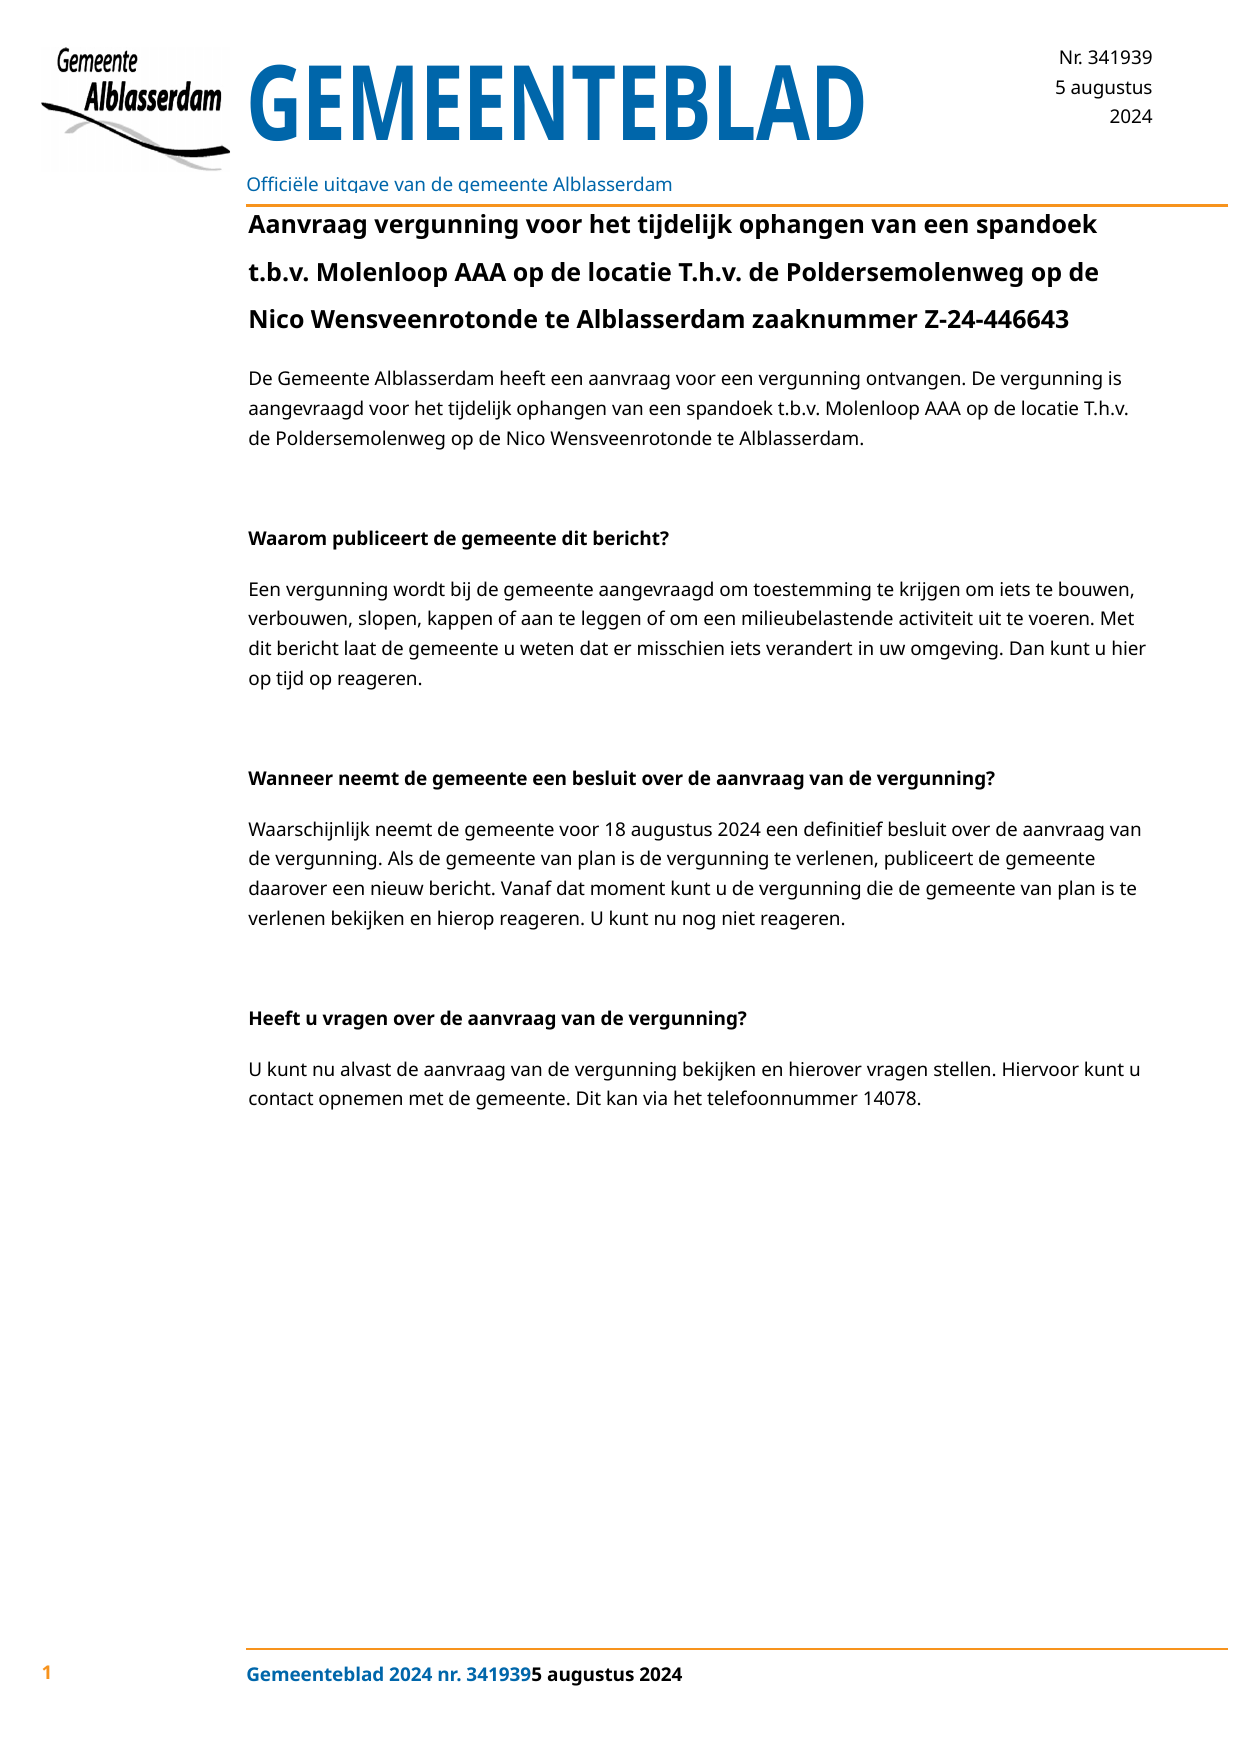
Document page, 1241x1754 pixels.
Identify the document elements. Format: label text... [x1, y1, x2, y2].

text Waarom publiceert de gemeente dit bericht? [248, 526, 1152, 551]
text Een vergunning wordt bij de gemeente aangevraagd om toestemming te krijgen om iets te bouwen, verbouwen, slopen, kappen of aan te leggen of om een milieubelastende activiteit uit te voeren. Met dit bericht laat de gemeente u weten dat er misschien iets verandert in uw omgeving. Dan kunt u hier op tijd op reageren. [248, 576, 1152, 690]
text Wanneer neemt de gemeente een besluit over de aanvraag van de vergunning? [248, 766, 1152, 791]
text U kunt nu alvast de aanvraag van de vergunning bekijken en hierover vragen stellen. Hiervoor kunt u contact opnemen met de gemeente. Dit kan via het telefoonnummer 14078. [248, 1056, 1152, 1111]
picture [41, 47, 231, 172]
text De Gemeente Alblasserdam heeft een aanvraag voor een vergunning ontvangen. De vergunning is aangevraagd voor het tijdelijk ophangen van een spandoek t.b.v. Molenloop AAA op de locatie T.h.v. de Poldersemolenweg op de Nico Wensveenrotonde te Alblasserdam. [248, 366, 1152, 450]
text Waarschijnlijk neemt de gemeente voor 18 augustus 2024 een definitief besluit over de aanvraag van de vergunning. Als de gemeente van plan is de vergunning te verlenen, publiceert de gemeente daarover een nieuw bericht. Vanaf dat moment kunt u de vergunning die de gemeente van plan is te verlenen bekijken en hierop reageren. U kunt nu nog niet reageren. [248, 816, 1152, 930]
text Heeft u vragen over de aanvraag van de vergunning? [248, 1006, 1152, 1031]
text Aanvraag vergunning voor het tijdelijk ophangen van een spandoek t.b.v. Molenloop AAA op de locatie T.h.v. de Poldersemolenweg op de Nico Wensveenrotonde te Alblasserdam zaaknummer Z-24-446643 [248, 207, 1152, 336]
